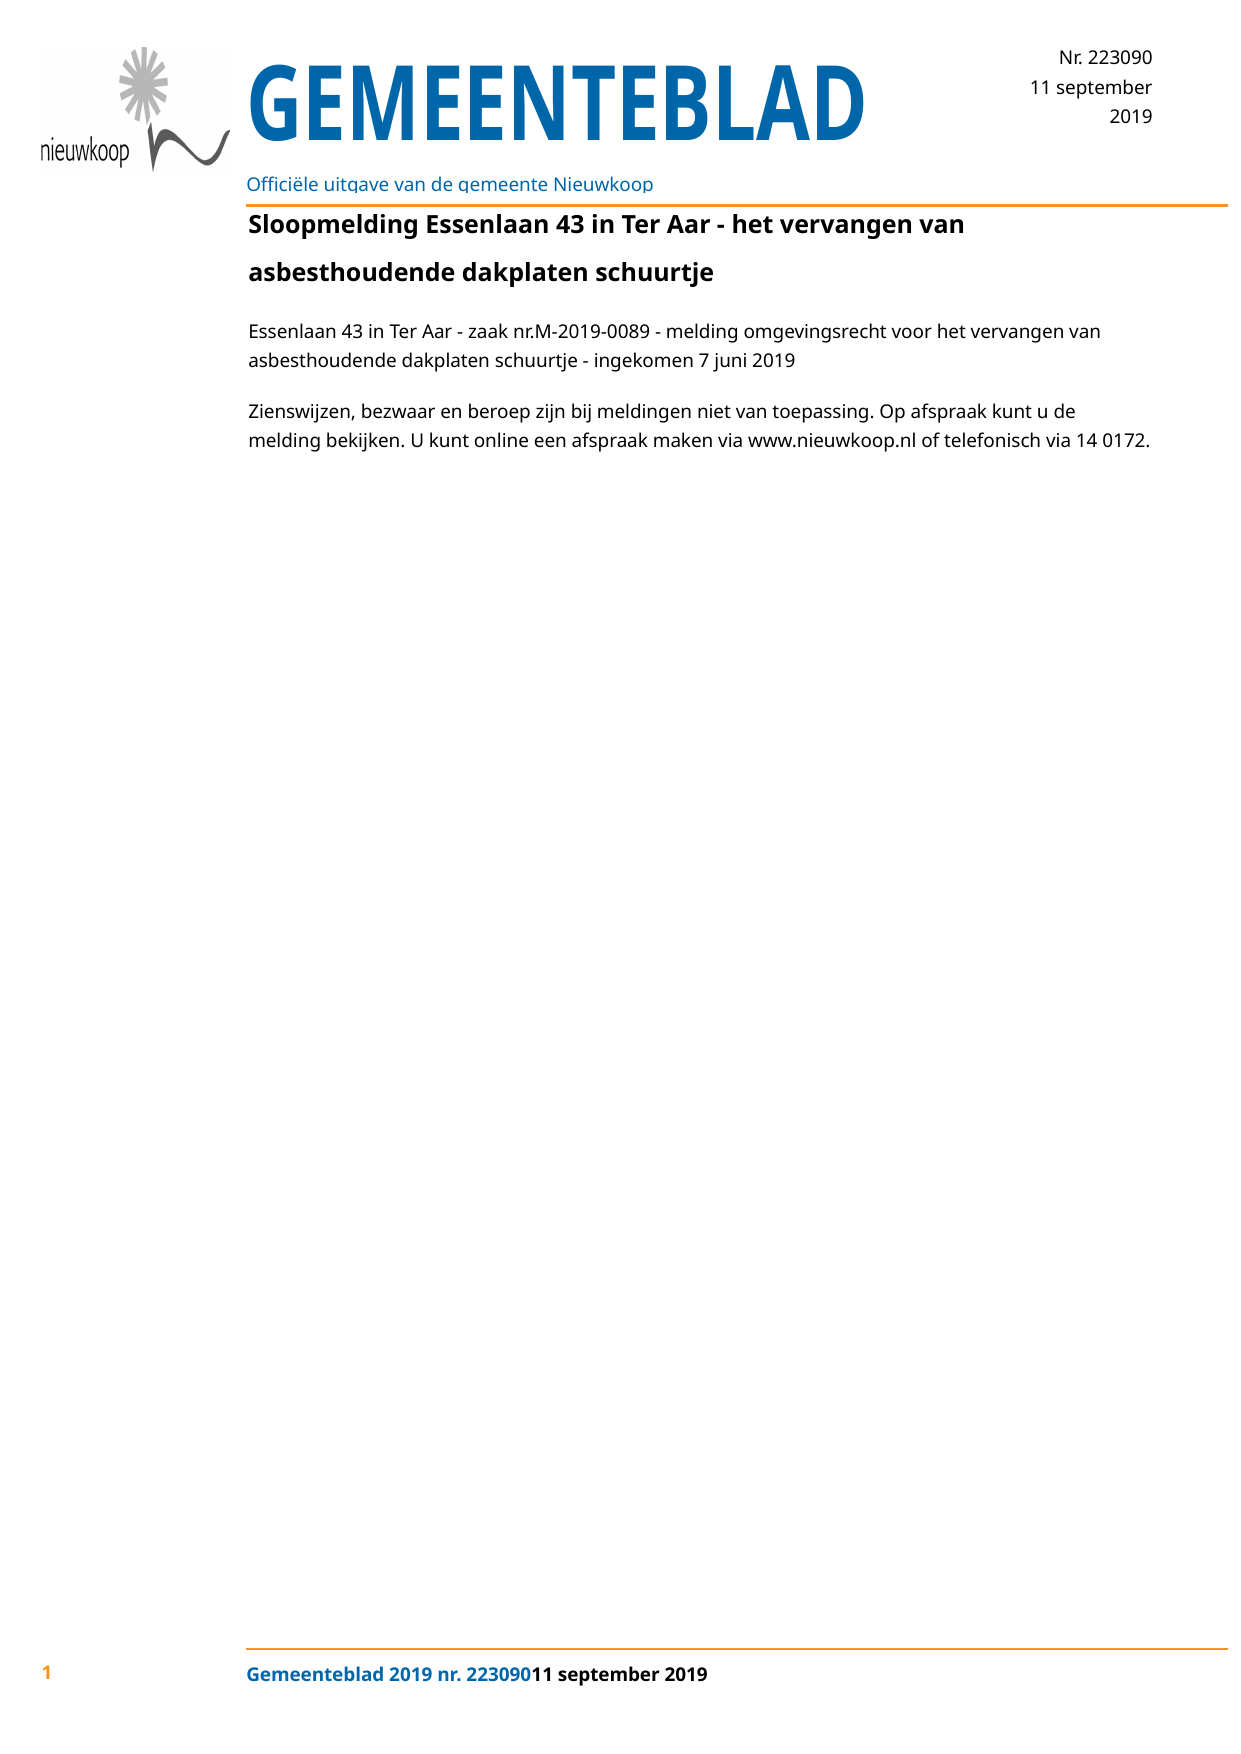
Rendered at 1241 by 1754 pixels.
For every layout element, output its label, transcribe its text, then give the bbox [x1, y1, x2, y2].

picture [41, 47, 231, 172]
text Zienswijzen, bezwaar en beroep zijn bij meldingen niet van toepassing. Op afspraak kunt u de melding bekijken. U kunt online een afspraak maken via www.nieuwkoop.nl of telefonisch via 14 0172. [248, 398, 1152, 453]
text Essenlaan 43 in Ter Aar - zaak nr.M-2019-0089 - melding omgevingsrecht voor het vervangen van asbesthoudende dakplaten schuurtje - ingekomen 7 juni 2019 [248, 318, 1152, 373]
text Sloopmelding Essenlaan 43 in Ter Aar - het vervangen van asbesthoudende dakplaten schuurtje [248, 207, 1152, 288]
